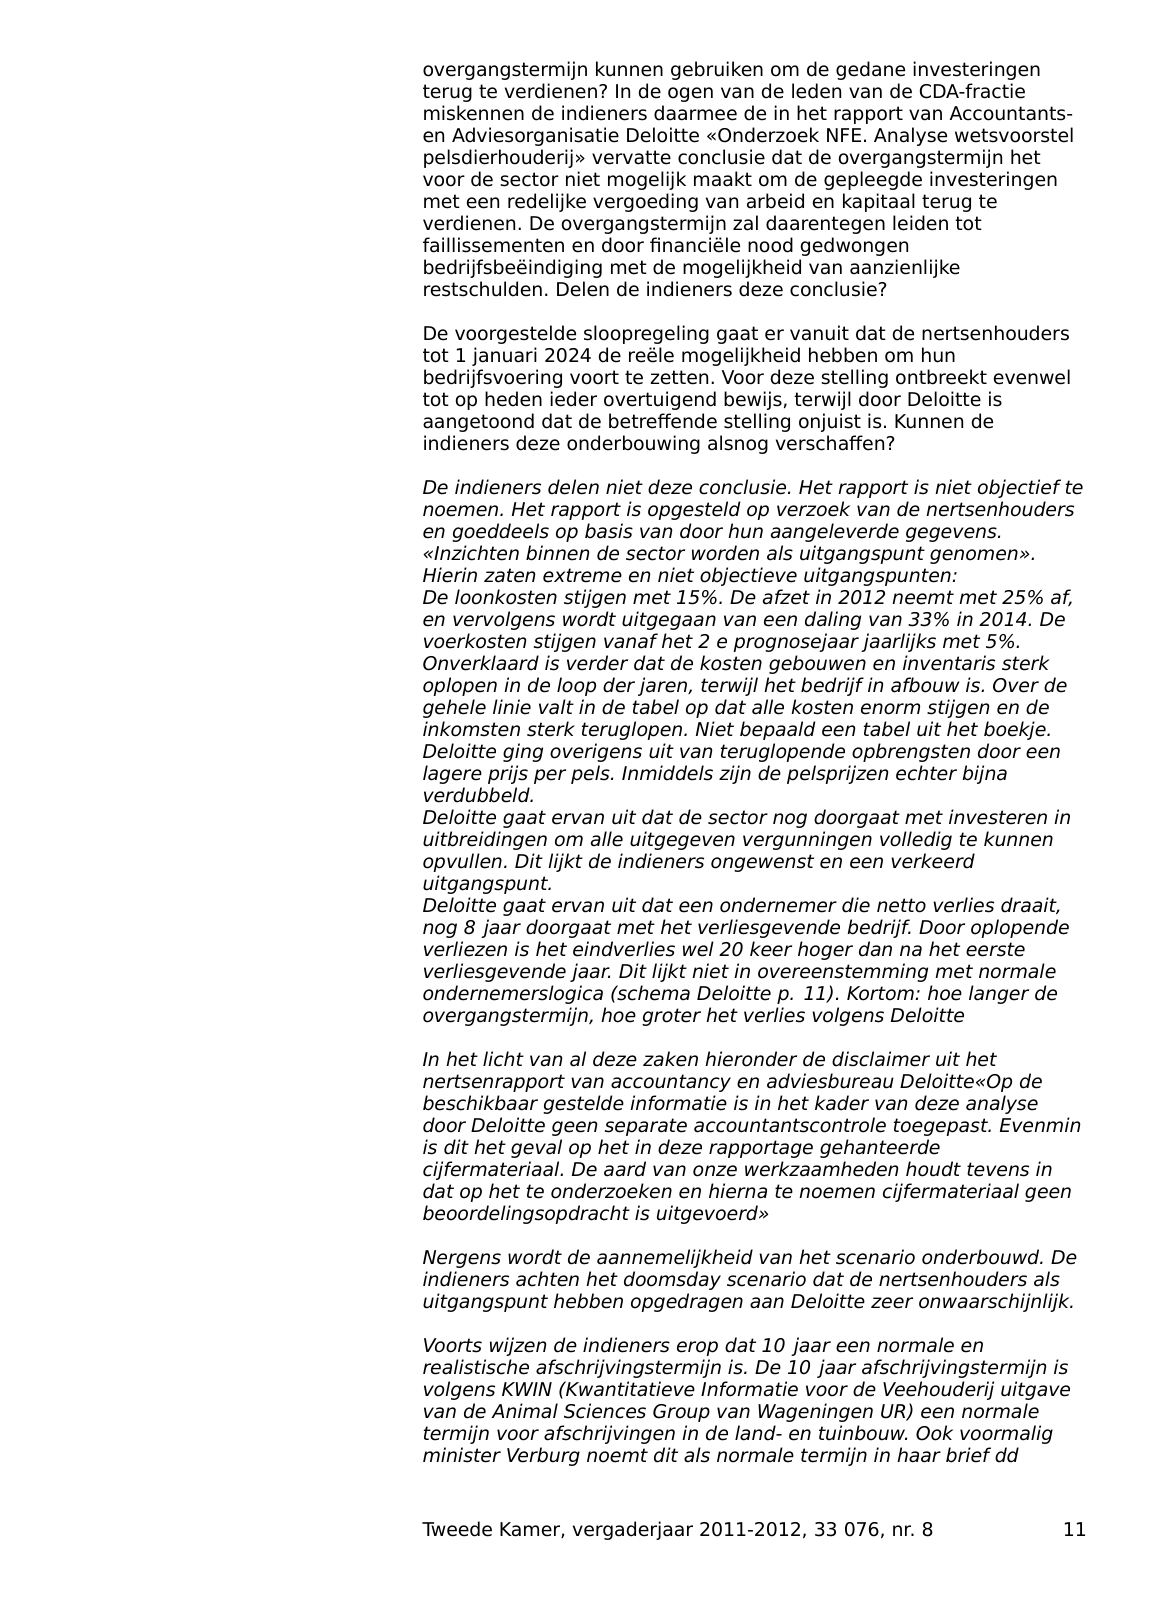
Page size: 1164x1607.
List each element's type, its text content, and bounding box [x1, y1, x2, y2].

text De loonkosten stijgen met 15%. De afzet in 2012 neemt met 25% af, en vervolgens wordt uitgegaan van een daling van 33% in 2014. De voerkosten stijgen vanaf het 2 e prognosejaar jaarlijks met 5%. Onverklaard is verder dat de kosten gebouwen en inventaris sterk oplopen in de loop der jaren, terwijl het bedrijf in afbouw is. Over de gehele linie valt in de tabel op dat alle kosten enorm stijgen en de inkomsten sterk teruglopen. Niet bepaald een tabel uit het boekje. Deloitte ging overigens uit van teruglopende opbrengsten door een lagere prijs per pels. Inmiddels zijn de pelsprijzen echter bijna verdubbeld. [422, 587, 1087, 807]
text In het licht van al deze zaken hieronder de disclaimer uit het nertsenrapport van accountancy en adviesbureau Deloitte«Op de beschikbaar gestelde informatie is in het kader van deze analyse door Deloitte geen separate accountantscontrole toegepast. Evenmin is dit het geval op het in deze rapportage gehanteerde cijfermateriaal. De aard van onze werkzaamheden houdt tevens in dat op het te onderzoeken en hierna te noemen cijfermateriaal geen beoordelingsopdracht is uitgevoerd» [422, 1049, 1087, 1224]
text Deloitte gaat ervan uit dat de sector nog doorgaat met investeren in uitbreidingen om alle uitgegeven vergunningen volledig te kunnen opvullen. Dit lijkt de indieners ongewenst en een verkeerd uitgangspunt. [422, 807, 1087, 895]
text overgangstermijn kunnen gebruiken om de gedane investeringen terug te verdienen? In de ogen van de leden van de CDA-fractie miskennen de indieners daarmee de in het rapport van Accountants- en Adviesorganisatie Deloitte «Onderzoek NFE. Analyse wetsvoorstel pelsdierhouderij» vervatte conclusie dat de overgangstermijn het voor de sector niet mogelijk maakt om de gepleegde investeringen met een redelijke vergoeding van arbeid en kapitaal terug te verdienen. De overgangstermijn zal daarentegen leiden tot faillissementen en door financiële nood gedwongen bedrijfsbeëindiging met de mogelijkheid van aanzienlijke restschulden. Delen de indieners deze conclusie? [422, 59, 1087, 301]
text De indieners delen niet deze conclusie. Het rapport is niet objectief te noemen. Het rapport is opgesteld op verzoek van de nertsenhouders en goeddeels op basis van door hun aangeleverde gegevens. «Inzichten binnen de sector worden als uitgangspunt genomen». Hierin zaten extreme en niet objectieve uitgangspunten: [422, 477, 1087, 587]
text Deloitte gaat ervan uit dat een ondernemer die netto verlies draait, nog 8 jaar doorgaat met het verliesgevende bedrijf. Door oplopende verliezen is het eindverlies wel 20 keer hoger dan na het eerste verliesgevende jaar. Dit lijkt niet in overeenstemming met normale ondernemerslogica (schema Deloitte p. 11). Kortom: hoe langer de overgangstermijn, hoe groter het verlies volgens Deloitte [422, 895, 1087, 1027]
text De voorgestelde sloopregeling gaat er vanuit dat de nertsenhouders tot 1 januari 2024 de reële mogelijkheid hebben om hun bedrijfsvoering voort te zetten. Voor deze stelling ontbreekt evenwel tot op heden ieder overtuigend bewijs, terwijl door Deloitte is aangetoond dat de betreffende stelling onjuist is. Kunnen de indieners deze onderbouwing alsnog verschaffen? [422, 323, 1087, 455]
text Voorts wijzen de indieners erop dat 10 jaar een normale en realistische afschrijvingstermijn is. De 10 jaar afschrijvingstermijn is volgens KWIN (Kwantitatieve Informatie voor de Veehouderij uitgave van de Animal Sciences Group van Wageningen UR) een normale termijn voor afschrijvingen in de land- en tuinbouw. Ook voormalig minister Verburg noemt dit als normale termijn in haar brief dd [422, 1335, 1087, 1467]
text Nergens wordt de aannemelijkheid van het scenario onderbouwd. De indieners achten het doomsday scenario dat de nertsenhouders als uitgangspunt hebben opgedragen aan Deloitte zeer onwaarschijnlijk. [422, 1247, 1087, 1313]
